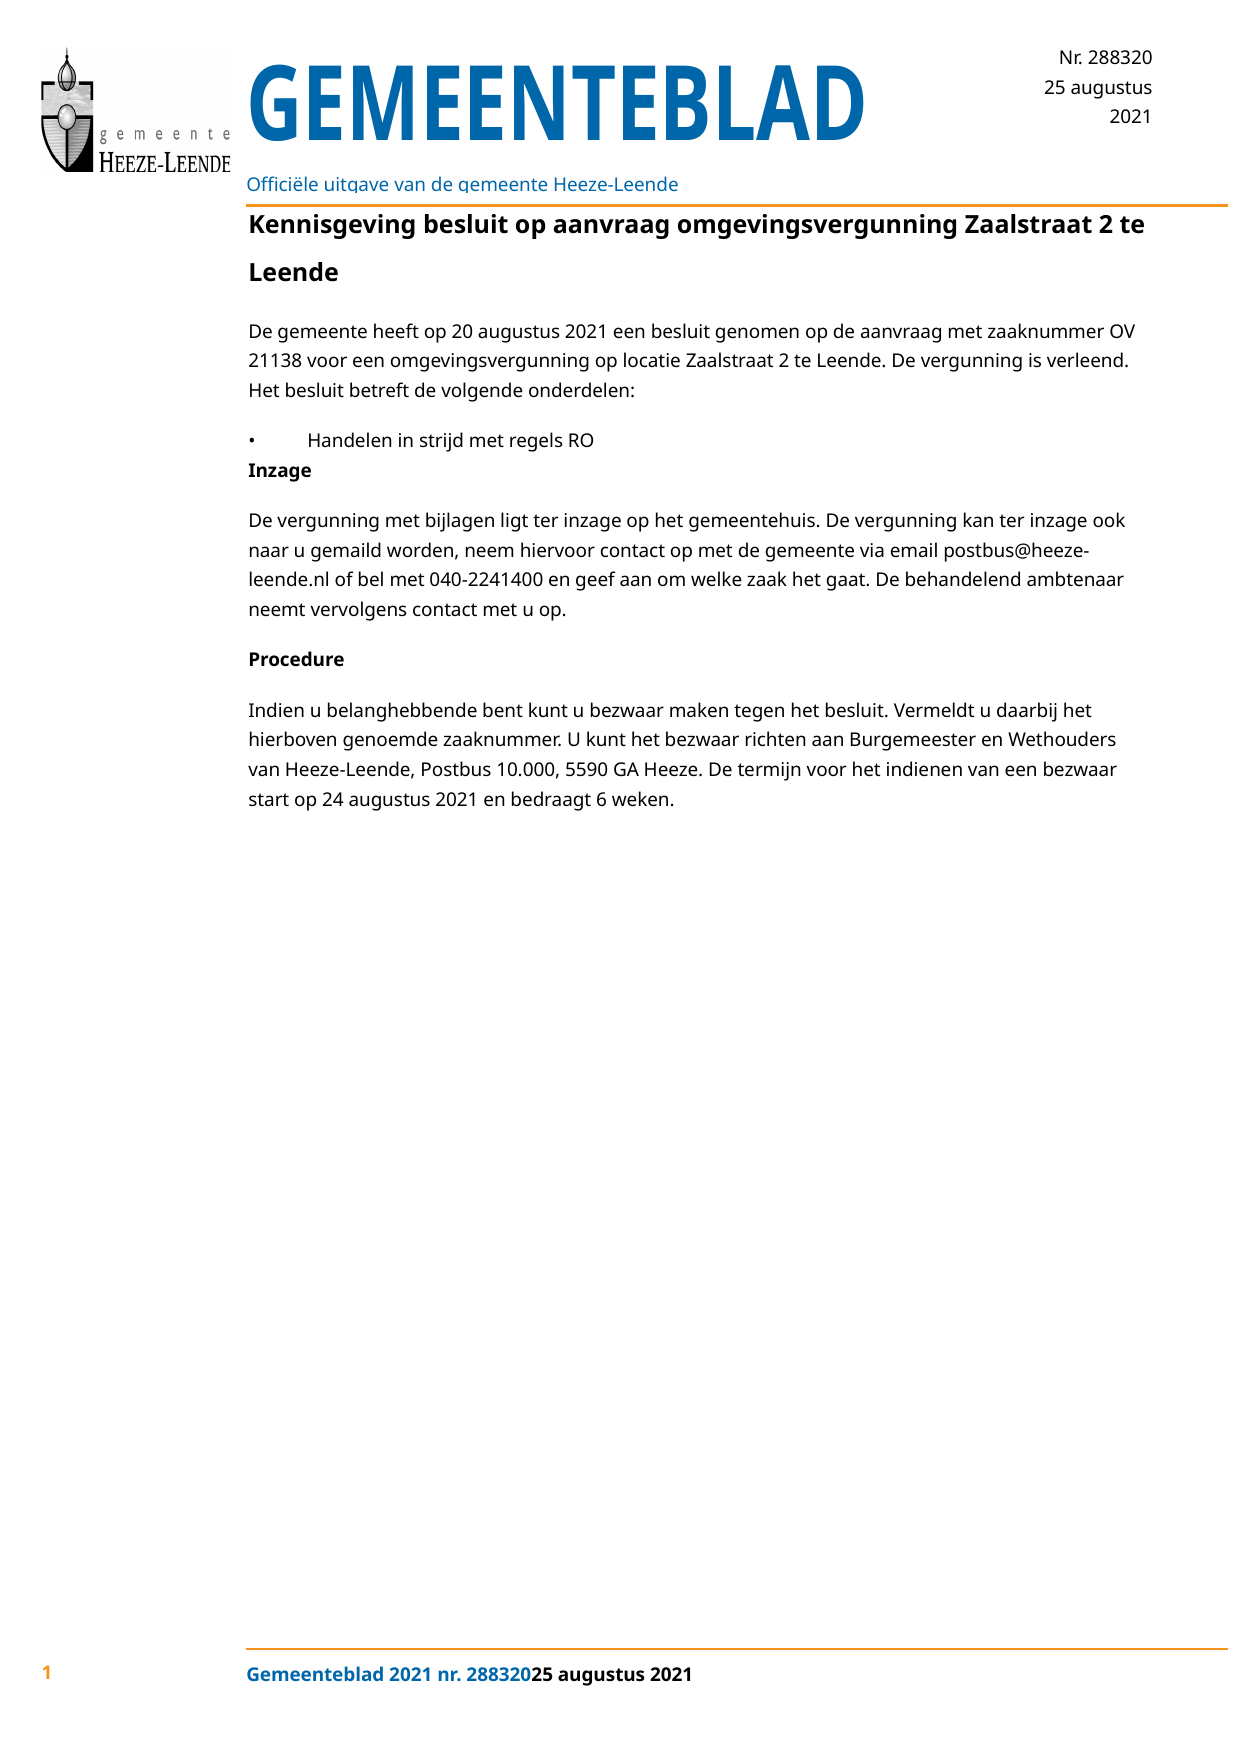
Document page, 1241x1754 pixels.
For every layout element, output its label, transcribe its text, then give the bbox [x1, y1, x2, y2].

list Handelen in strijd met regels RO [248, 427, 1152, 453]
picture [41, 47, 231, 172]
text Kennisgeving besluit op aanvraag omgevingsvergunning Zaalstraat 2 te Leende [248, 207, 1152, 288]
text Inzage [248, 457, 1152, 483]
text De vergunning met bijlagen ligt ter inzage op het gemeentehuis. De vergunning kan ter inzage ook naar u gemaild worden, neem hiervoor contact op met de gemeente via email postbus@heeze-leende.nl of bel met 040-2241400 en geef aan om welke zaak het gaat. De behandelend ambtenaar neemt vervolgens contact met u op. [248, 507, 1152, 622]
text Procedure [248, 647, 1152, 672]
text Indien u belanghebbende bent kunt u bezwaar maken tegen het besluit. Vermeldt u daarbij het hierboven genoemde zaaknummer. U kunt het bezwaar richten aan Burgemeester en Wethouders van Heeze-Leende, Postbus 10.000, 5590 GA Heeze. De termijn voor het indienen van een bezwaar start op 24 augustus 2021 en bedraagt 6 weken. [248, 697, 1152, 812]
text De gemeente heeft op 20 augustus 2021 een besluit genomen op de aanvraag met zaaknummer OV 21138 voor een omgevingsvergunning op locatie Zaalstraat 2 te Leende. De vergunning is verleend. Het besluit betreft de volgende onderdelen: [248, 318, 1152, 403]
